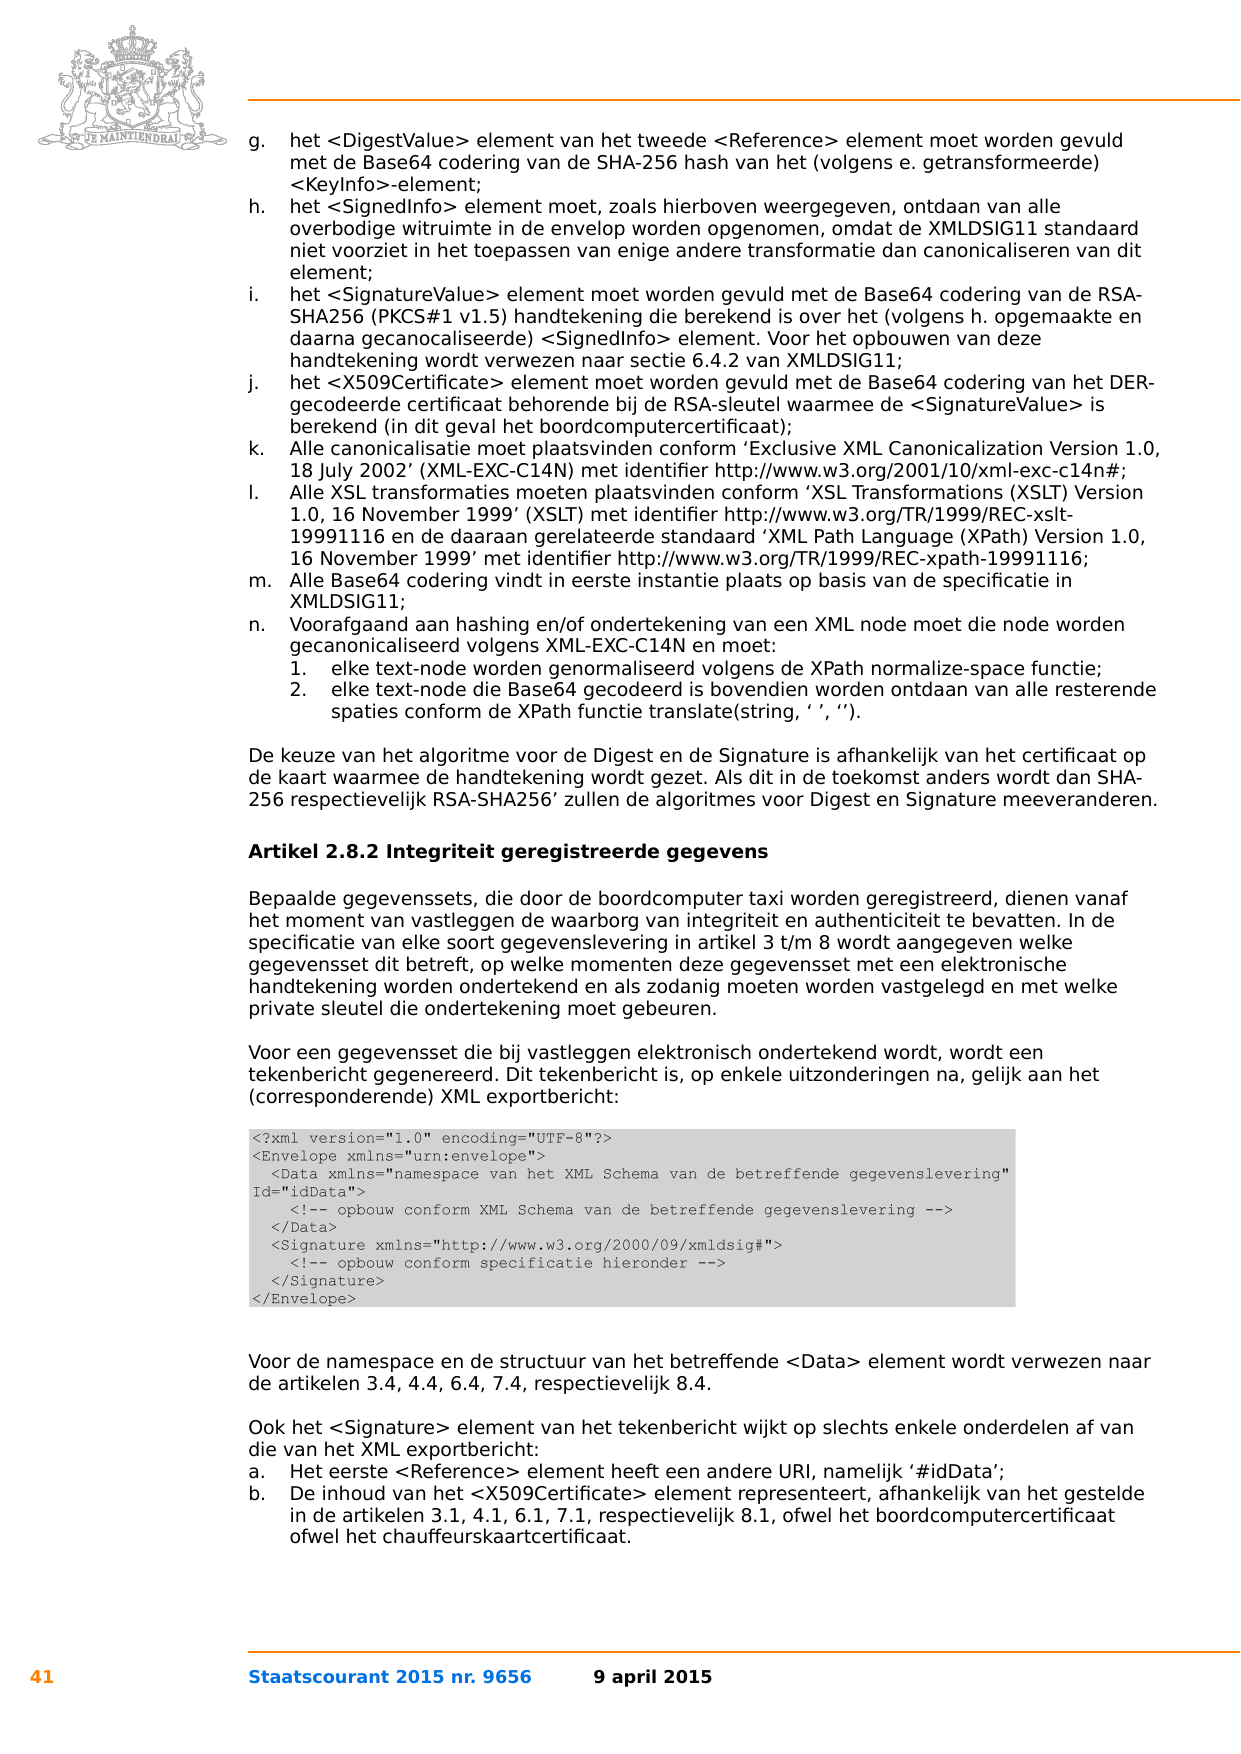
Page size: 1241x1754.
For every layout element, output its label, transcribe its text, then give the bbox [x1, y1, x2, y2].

text l. Alle XSL transformaties moeten plaatsvinden conform ‘XSL Transformations (XSLT) Version 1.0, 16 November 1999’ (XSLT) met identifier http://www.w3.org/TR/1999/REC-xslt-19991116 en de daaraan gerelateerde standaard ‘XML Path Language (XPath) Version 1.0, 16 November 1999’ met identifier http://www.w3.org/TR/1999/REC-xpath-19991116; [248, 482, 1163, 569]
text n. Voorafgaand aan hashing en/of ondertekening van een XML node moet die node worden gecanonicaliseerd volgens XML-EXC-C14N en moet: [248, 613, 1163, 657]
text b. De inhoud van het <X509Certificate> element representeert, afhankelijk van het gestelde in de artikelen 3.1, 4.1, 6.1, 7.1, respectievelijk 8.1, ofwel het boordcomputercertificaat ofwel het chauffeurskaartcertificaat. [248, 1482, 1163, 1548]
text 1. elke text-node worden genormaliseerd volgens de XPath normalize-space functie; [289, 657, 1163, 679]
text g. het <DigestValue> element van het tweede <Reference> element moet worden gevuld met de Base64 codering van de SHA-256 hash van het (volgens e. getransformeerde) <KeyInfo>-element; [248, 130, 1163, 196]
text Bepaalde gegevenssets, die door de boordcomputer taxi worden geregistreerd, dienen vanaf het moment van vastleggen de waarborg van integriteit en authenticiteit te bevatten. In de specificatie van elke soort gegevenslevering in artikel 3 t/m 8 wordt aangegeven welke gegevensset dit betreft, op welke momenten deze gegevensset met een elektronische handtekening worden ondertekend en als zodanig moeten worden vastgelegd en met welke private sleutel die ondertekening moet gebeuren. [248, 888, 1163, 1020]
picture [248, 1129, 1016, 1307]
subtitle Artikel 2.8.2 Integriteit geregistreerde gegevens [248, 841, 1163, 863]
text a. Het eerste <Reference> element heeft een andere URI, namelijk ‘#idData’; [248, 1461, 1163, 1482]
text 2. elke text-node die Base64 gecodeerd is bovendien worden ontdaan van alle resterende spaties conform de XPath functie translate(string, ‘ ’, ‘’). [289, 679, 1163, 723]
text De keuze van het algoritme voor de Digest en de Signature is afhankelijk van het certificaat op de kaart waarmee de handtekening wordt gezet. Als dit in de toekomst anders wordt dan SHA-256 respectievelijk RSA-SHA256’ zullen de algoritmes voor Digest en Signature meeveranderen. [248, 745, 1163, 811]
text Voor de namespace en de structuur van het betreffende <Data> element wordt verwezen naar de artikelen 3.4, 4.4, 6.4, 7.4, respectievelijk 8.4. [248, 1351, 1163, 1395]
text Ook het <Signature> element van het tekenbericht wijkt op slechts enkele onderdelen af van die van het XML exportbericht: [248, 1417, 1163, 1461]
text h. het <SignedInfo> element moet, zoals hierboven weergegeven, ontdaan van alle overbodige witruimte in de envelop worden opgenomen, omdat de XMLDSIG11 standaard niet voorziet in het toepassen van enige andere transformatie dan canonicaliseren van dit element; [248, 196, 1163, 284]
text j. het <X509Certificate> element moet worden gevuld met de Base64 codering van het DER-gecodeerde certificaat behorende bij de RSA-sleutel waarmee de <SignatureValue> is berekend (in dit geval het boordcomputercertificaat); [248, 372, 1163, 438]
text m. Alle Base64 codering vindt in eerste instantie plaats op basis van de specificatie in XMLDSIG11; [248, 569, 1163, 613]
text i. het <SignatureValue> element moet worden gevuld met de Base64 codering van de RSA-SHA256 (PKCS#1 v1.5) handtekening die berekend is over het (volgens h. opgemaakte en daarna gecanocaliseerde) <SignedInfo> element. Voor het opbouwen van deze handtekening wordt verwezen naar sectie 6.4.2 van XMLDSIG11; [248, 284, 1163, 372]
text k. Alle canonicalisatie moet plaatsvinden conform ‘Exclusive XML Canonicalization Version 1.0, 18 July 2002’ (XML-EXC-C14N) met identifier http://www.w3.org/2001/10/xml-exc-c14n#; [248, 438, 1163, 482]
text Voor een gegevensset die bij vastleggen elektronisch ondertekend wordt, wordt een tekenbericht gegenereerd. Dit tekenbericht is, op enkele uitzonderingen na, gelijk aan het (corresponderende) XML exportbericht: [248, 1042, 1163, 1108]
picture [38, 25, 227, 150]
